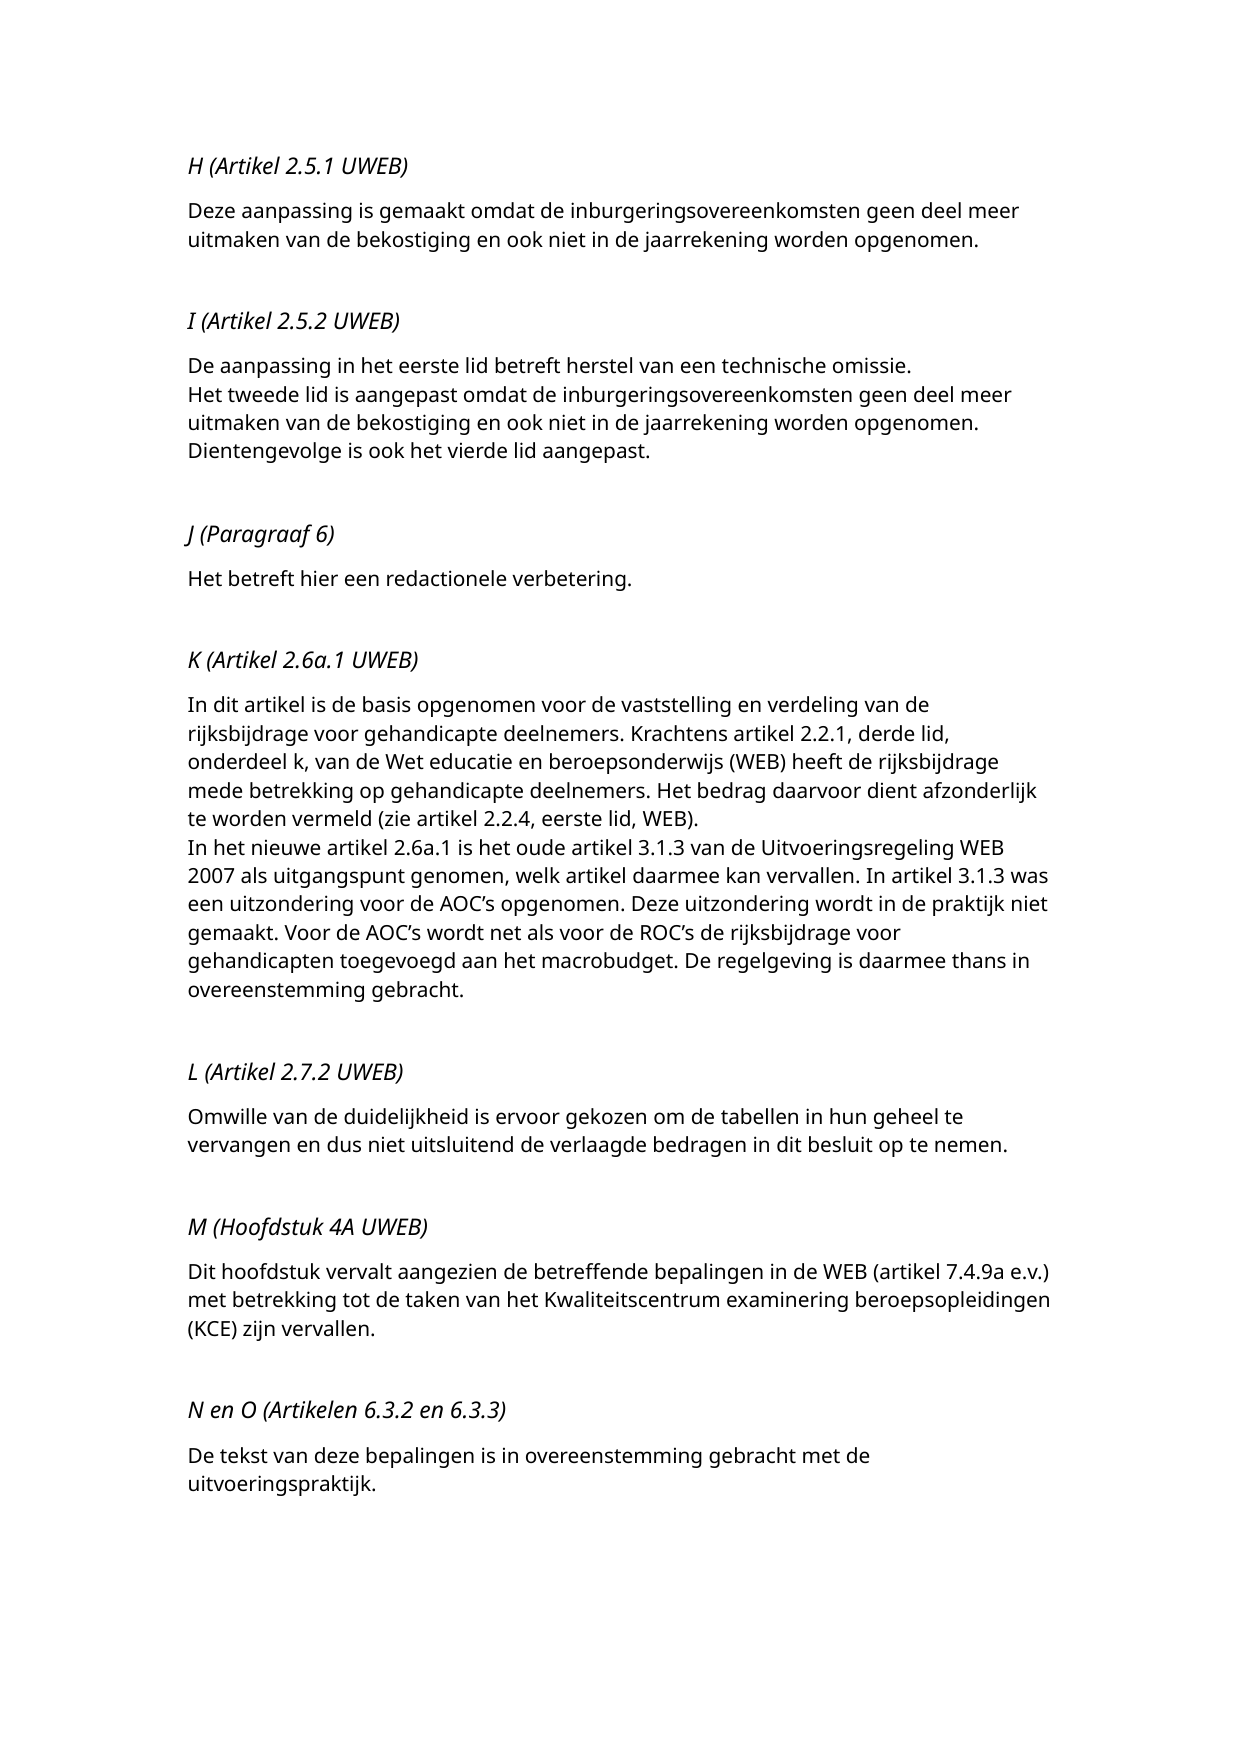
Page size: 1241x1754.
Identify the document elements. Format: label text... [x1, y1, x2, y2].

subtitle L (Artikel 2.7.2 UWEB) [187, 1056, 1053, 1087]
subtitle K (Artikel 2.6a.1 UWEB) [187, 644, 1053, 676]
subtitle H (Artikel 2.5.1 UWEB) [187, 150, 1053, 181]
text De tekst van deze bepalingen is in overeenstemming gebracht met de uitvoeringspraktijk. [187, 1441, 1053, 1498]
text Omwille van de duidelijkheid is ervoor gekozen om de tabellen in hun geheel te vervangen en dus niet uitsluitend de verlaagde bedragen in dit besluit op te nemen. [187, 1102, 1053, 1159]
text Deze aanpassing is gemaakt omdat de inburgeringsovereenkomsten geen deel meer uitmaken van de bekostiging en ook niet in de jaarrekening worden opgenomen. [187, 196, 1053, 253]
text Het tweede lid is aangepast omdat de inburgeringsovereenkomsten geen deel meer uitmaken van de bekostiging en ook niet in de jaarrekening worden opgenomen. Dientengevolge is ook het vierde lid aangepast. [187, 380, 1053, 465]
subtitle M (Hoofdstuk 4A UWEB) [187, 1211, 1053, 1242]
subtitle J (Paragraaf 6) [187, 518, 1053, 549]
subtitle N en O (Artikelen 6.3.2 en 6.3.3) [187, 1394, 1053, 1426]
text Dit hoofdstuk vervalt aangezien de betreffende bepalingen in de WEB (artikel 7.4.9a e.v.) met betrekking tot de taken van het Kwaliteitscentrum examinering beroepsopleidingen (KCE) zijn vervallen. [187, 1257, 1053, 1342]
text In het nieuwe artikel 2.6a.1 is het oude artikel 3.1.3 van de Uitvoeringsregeling WEB 2007 als uitgangspunt genomen, welk artikel daarmee kan vervallen. In artikel 3.1.3 was een uitzondering voor de AOC’s opgenomen. Deze uitzondering wordt in de praktijk niet gemaakt. Voor de AOC’s wordt net als voor de ROC’s de rijksbijdrage voor gehandicapten toegevoegd aan het macrobudget. De regelgeving is daarmee thans in overeenstemming gebracht. [187, 833, 1053, 1003]
text Het betreft hier een redactionele verbetering. [187, 564, 1053, 592]
subtitle I (Artikel 2.5.2 UWEB) [187, 305, 1053, 336]
text De aanpassing in het eerste lid betreft herstel van een technische omissie. [187, 351, 1053, 380]
text In dit artikel is de basis opgenomen voor de vaststelling en verdeling van de rijksbijdrage voor gehandicapte deelnemers. Krachtens artikel 2.2.1, derde lid, onderdeel k, van de Wet educatie en beroepsonderwijs (WEB) heeft de rijksbijdrage mede betrekking op gehandicapte deelnemers. Het bedrag daarvoor dient afzonderlijk te worden vermeld (zie artikel 2.2.4, eerste lid, WEB). [187, 691, 1053, 833]
